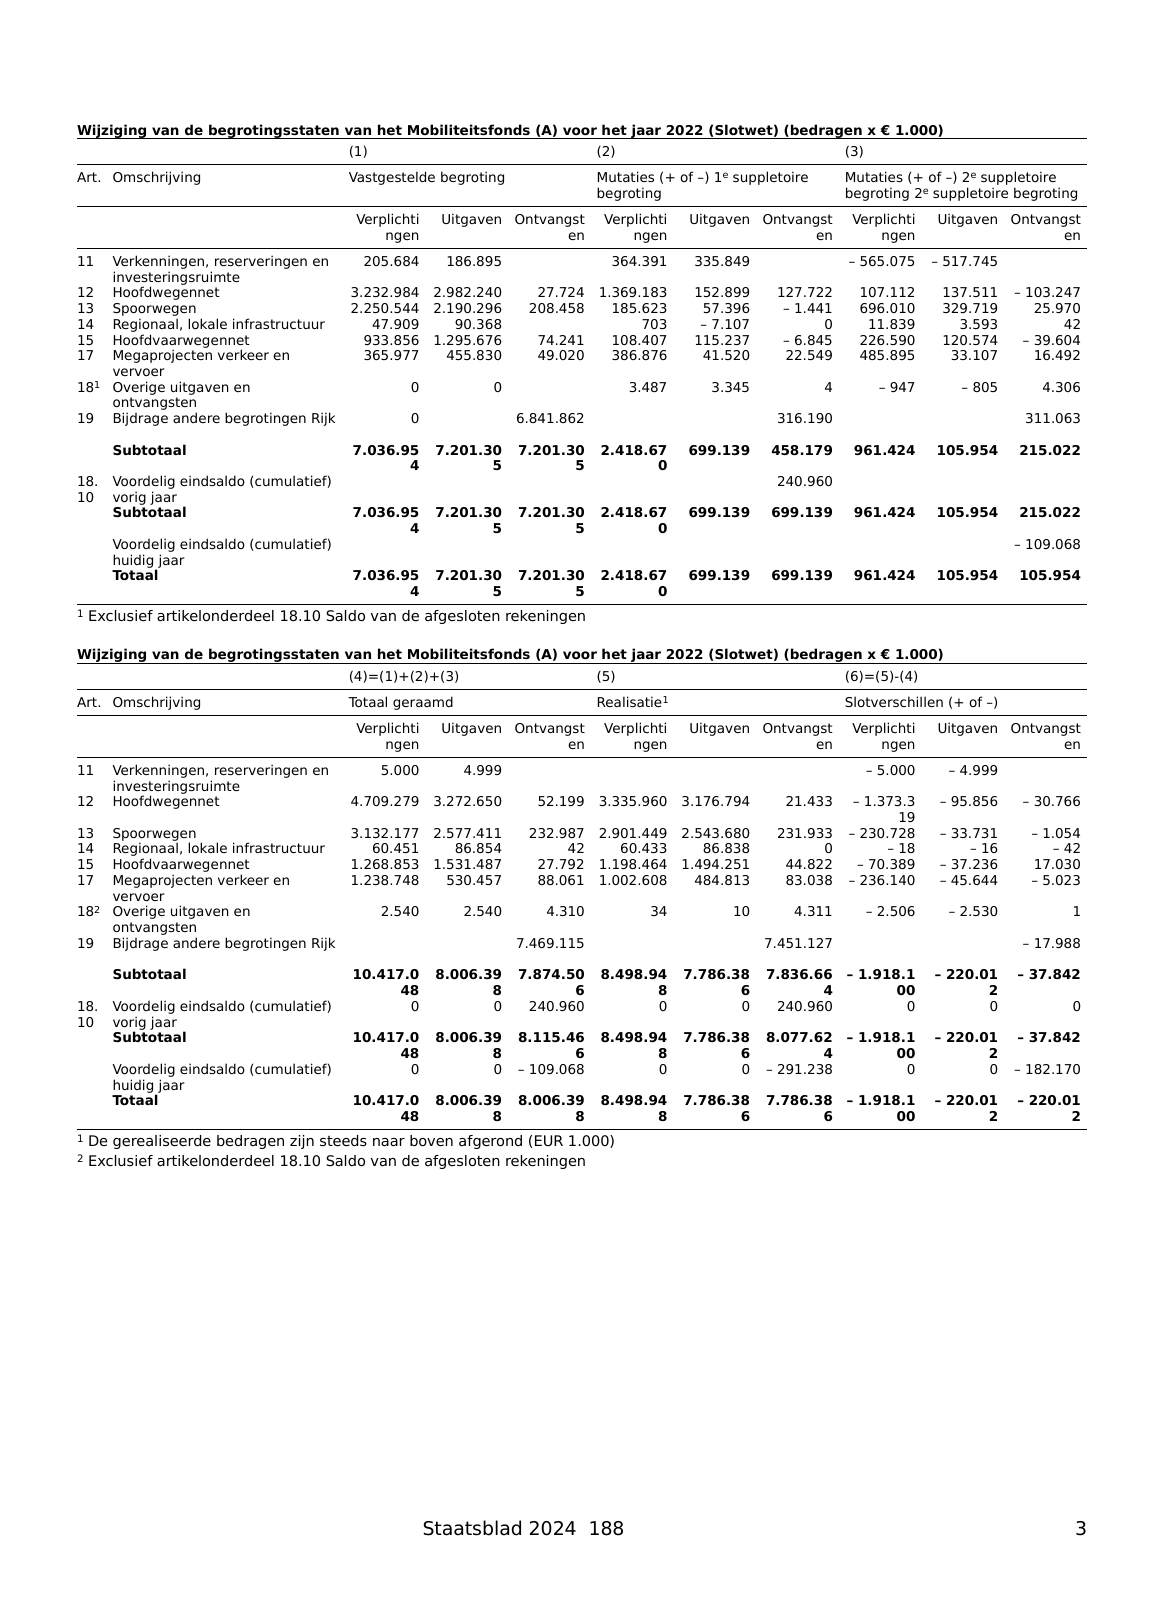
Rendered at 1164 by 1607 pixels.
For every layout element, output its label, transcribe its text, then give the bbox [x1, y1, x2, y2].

table_cell Regionaal, lokale infrastructuur [106, 317, 342, 332]
table_cell Ontvangsten [1004, 716, 1087, 757]
table_cell 240.960 [508, 999, 591, 1030]
table_cell Megaprojecten verkeer en vervoer [106, 348, 342, 379]
table_cell 14 [77, 317, 106, 332]
table_cell 8.498.948 [591, 1030, 673, 1062]
table_cell [508, 537, 591, 568]
table_cell 90.368 [425, 317, 508, 332]
table_cell [77, 1030, 106, 1062]
table_cell [839, 936, 921, 951]
table_cell Subtotaal [106, 967, 342, 999]
table_cell 185.623 [591, 301, 673, 317]
table_cell Verplichtingen [343, 716, 425, 757]
table_cell 186.895 [425, 249, 508, 285]
table_cell 0 [921, 999, 1004, 1030]
table_cell – 45.644 [921, 873, 1004, 904]
table_cell 105.954 [921, 568, 1004, 604]
table_cell [343, 936, 425, 951]
table_cell – 39.604 [1004, 332, 1087, 348]
table_cell 3.593 [921, 317, 1004, 332]
table_cell [343, 474, 425, 505]
table_cell 8.006.398 [425, 1030, 508, 1062]
table_cell 0 [591, 999, 673, 1030]
table_cell [508, 380, 591, 411]
table_cell [106, 427, 342, 442]
table_cell 7.201.305 [425, 505, 508, 537]
table_cell – 70.389 [839, 857, 921, 873]
table_cell 137.511 [921, 285, 1004, 301]
table_cell 7.451.127 [756, 936, 838, 951]
table_cell [591, 758, 673, 794]
table_cell 0 [591, 1062, 673, 1093]
table_cell 0 [425, 380, 508, 411]
table_cell [77, 207, 106, 248]
table_cell 2.540 [343, 904, 425, 936]
table_cell [77, 951, 106, 967]
table_cell 1 [1004, 904, 1087, 936]
table_cell 0 [673, 999, 756, 1030]
table_cell 1.268.853 [343, 857, 425, 873]
table_cell Overige uitgaven en ontvangsten [106, 380, 342, 411]
table_cell 7.201.305 [508, 505, 591, 537]
table_cell 33.107 [921, 348, 1004, 379]
table_cell Uitgaven [425, 716, 508, 757]
table_cell – 182.170 [1004, 1062, 1087, 1093]
table_cell 335.849 [673, 249, 756, 285]
table_cell [508, 758, 591, 794]
table_cell 42 [508, 841, 591, 857]
table_cell – 517.745 [921, 249, 1004, 285]
table_cell [106, 664, 342, 689]
table_cell 7.786.386 [673, 1093, 756, 1129]
table_cell Hoofdvaarwegennet [106, 332, 342, 348]
table_cell [508, 427, 591, 442]
table_cell 19 [77, 936, 106, 951]
table_cell Verkenningen, reserveringen en investeringsruimte [106, 758, 342, 794]
table_cell 3.335.960 [591, 794, 673, 826]
table_cell 86.854 [425, 841, 508, 857]
table_cell 0 [425, 999, 508, 1030]
table_cell 386.876 [591, 348, 673, 379]
table_cell 961.424 [839, 443, 921, 474]
table_cell [591, 474, 673, 505]
table_cell 2.982.240 [425, 285, 508, 301]
table_cell 2.418.670 [591, 505, 673, 537]
table_cell 699.139 [673, 505, 756, 537]
table_cell [673, 951, 756, 967]
table_cell 60.433 [591, 841, 673, 857]
table_cell – 1.918.100 [839, 1030, 921, 1062]
table_cell 47.909 [343, 317, 425, 332]
table_cell – 805 [921, 380, 1004, 411]
table_cell 0 [343, 999, 425, 1030]
table_cell – 220.012 [921, 967, 1004, 999]
table_cell 232.987 [508, 826, 591, 841]
table_cell 4.999 [425, 758, 508, 794]
table_cell 4.310 [508, 904, 591, 936]
table_cell Uitgaven [425, 207, 508, 248]
table_cell 7.874.506 [508, 967, 591, 999]
table_cell 4.709.279 [343, 794, 425, 826]
table_cell 25.970 [1004, 301, 1087, 317]
table_cell [591, 427, 673, 442]
table_cell 7.036.954 [343, 443, 425, 474]
table_cell 3.132.177 [343, 826, 425, 841]
table_cell 108.407 [591, 332, 673, 348]
table_cell 0 [921, 1062, 1004, 1093]
table_cell 3.232.984 [343, 285, 425, 301]
table_cell [77, 537, 106, 568]
table_cell 105.954 [921, 505, 1004, 537]
table_cell 1.002.608 [591, 873, 673, 904]
table_cell 2.543.680 [673, 826, 756, 841]
table_header Wijziging van de begrotingsstaten van het Mobiliteitsfonds (A) voor het jaar 2022 (Slotwet) (bedragen x € 1.000) [77, 647, 1087, 663]
table_cell [425, 411, 508, 427]
table_cell [1004, 249, 1087, 285]
table_cell Verplichtingen [343, 207, 425, 248]
table_cell Hoofdwegennet [106, 794, 342, 826]
table_cell 34 [591, 904, 673, 936]
table_cell (1) [343, 139, 591, 164]
table_cell 127.722 [756, 285, 838, 301]
table_cell [77, 716, 106, 757]
table_cell 27.724 [508, 285, 591, 301]
table_cell – 17.988 [1004, 936, 1087, 951]
table_cell (4)=(1)+(2)+(3) [343, 664, 591, 689]
table_cell 10.417.048 [343, 967, 425, 999]
table_cell [106, 951, 342, 967]
table_cell [673, 537, 756, 568]
table_cell Bijdrage andere begrotingen Rijk [106, 411, 342, 427]
table_cell (3) [839, 139, 1087, 164]
table_cell 961.424 [839, 568, 921, 604]
table_header Wijziging van de begrotingsstaten van het Mobiliteitsfonds (A) voor het jaar 2022 (Slotwet) (bedragen x € 1.000) [77, 122, 1087, 138]
table_cell Verplichtingen [591, 207, 673, 248]
table_cell 57.396 [673, 301, 756, 317]
table_cell [1004, 474, 1087, 505]
table_cell [1004, 427, 1087, 442]
table_cell Hoofdvaarwegennet [106, 857, 342, 873]
table_cell [921, 474, 1004, 505]
table_cell 703 [591, 317, 673, 332]
table_cell 7.036.954 [343, 505, 425, 537]
table_cell 11.839 [839, 317, 921, 332]
table_cell – 103.247 [1004, 285, 1087, 301]
table_cell [425, 427, 508, 442]
table_cell Art. [77, 690, 106, 715]
table_cell 8.006.398 [425, 967, 508, 999]
table_cell (6)=(5)-(4) [839, 664, 1087, 689]
table_cell [77, 1062, 106, 1093]
table_cell 0 [343, 1062, 425, 1093]
table_cell – 291.238 [756, 1062, 838, 1093]
table_cell Voordelig eindsaldo (cumulatief) huidig jaar [106, 1062, 342, 1093]
table_cell – 37.236 [921, 857, 1004, 873]
table_cell Totaal [106, 568, 342, 604]
table_cell Verkenningen, reserveringen en investeringsruimte [106, 249, 342, 285]
table_cell 2.577.411 [425, 826, 508, 841]
table_cell [756, 427, 838, 442]
table_cell [77, 505, 106, 537]
table_cell [343, 951, 425, 967]
table_cell 365.977 [343, 348, 425, 379]
table_cell Voordelig eindsaldo (cumulatief) vorig jaar [106, 999, 342, 1030]
table_cell 16.492 [1004, 348, 1087, 379]
table_cell [756, 537, 838, 568]
table_cell – 7.107 [673, 317, 756, 332]
table_cell 699.139 [673, 443, 756, 474]
table_cell Totaal geraamd [343, 690, 591, 715]
table_cell 4.306 [1004, 380, 1087, 411]
table_cell 7.786.386 [673, 1030, 756, 1062]
table_cell [425, 936, 508, 951]
table_cell 6.841.862 [508, 411, 591, 427]
table_cell [756, 249, 838, 285]
table_cell – 5.023 [1004, 873, 1087, 904]
table_cell 329.719 [921, 301, 1004, 317]
table_cell 115.237 [673, 332, 756, 348]
table_cell [591, 537, 673, 568]
table_cell 316.190 [756, 411, 838, 427]
table_cell 17.030 [1004, 857, 1087, 873]
table_cell 8.077.624 [756, 1030, 838, 1062]
table_cell 7.201.305 [425, 568, 508, 604]
table_cell – 220.012 [921, 1093, 1004, 1129]
table_cell 2.250.544 [343, 301, 425, 317]
table_cell 105.954 [1004, 568, 1087, 604]
table_cell 83.038 [756, 873, 838, 904]
table_cell Subtotaal [106, 505, 342, 537]
table_cell [77, 443, 106, 474]
table_cell 1.198.464 [591, 857, 673, 873]
table_cell [77, 1093, 106, 1129]
table_cell [591, 936, 673, 951]
table_cell – 6.845 [756, 332, 838, 348]
table_cell 8.115.466 [508, 1030, 591, 1062]
table_cell Ontvangsten [756, 207, 838, 248]
table_cell 44.822 [756, 857, 838, 873]
table_cell 2.540 [425, 904, 508, 936]
table_cell 0 [673, 1062, 756, 1093]
table_cell 86.838 [673, 841, 756, 857]
table_cell 1.295.676 [425, 332, 508, 348]
table_cell [508, 951, 591, 967]
table_cell 7.786.386 [756, 1093, 838, 1129]
table_cell 7.469.115 [508, 936, 591, 951]
table_cell – 95.856 [921, 794, 1004, 826]
table_cell – 16 [921, 841, 1004, 857]
table_cell – 2.530 [921, 904, 1004, 936]
table_cell 7.836.664 [756, 967, 838, 999]
table_cell 19 [77, 411, 106, 427]
table_cell 15 [77, 857, 106, 873]
table_cell [756, 758, 838, 794]
table_cell 4.311 [756, 904, 838, 936]
table_cell 455.830 [425, 348, 508, 379]
table_cell [839, 951, 921, 967]
table_cell [106, 207, 342, 248]
table_cell – 18 [839, 841, 921, 857]
table_cell Regionaal, lokale infrastructuur [106, 841, 342, 857]
table_cell [673, 427, 756, 442]
table_cell – 4.999 [921, 758, 1004, 794]
table_cell 2.418.670 [591, 443, 673, 474]
table_cell [673, 758, 756, 794]
table_cell 215.022 [1004, 505, 1087, 537]
table_cell 1.531.487 [425, 857, 508, 873]
table_cell 364.391 [591, 249, 673, 285]
table_cell (2) [591, 139, 838, 164]
table_cell 5.000 [343, 758, 425, 794]
table_cell [1004, 951, 1087, 967]
table_cell [77, 967, 106, 999]
table_cell [839, 474, 921, 505]
table_cell Verplichtingen [591, 716, 673, 757]
table_cell 226.590 [839, 332, 921, 348]
table_cell [343, 537, 425, 568]
table_cell [508, 249, 591, 285]
table_cell 0 [343, 411, 425, 427]
table_cell 8.006.398 [425, 1093, 508, 1129]
table_cell 484.813 [673, 873, 756, 904]
table_cell 205.684 [343, 249, 425, 285]
table_cell Omschrijving [106, 165, 342, 206]
table_cell – 42 [1004, 841, 1087, 857]
table_cell Ontvangsten [756, 716, 838, 757]
table_cell 10.417.048 [343, 1030, 425, 1062]
table_cell [673, 936, 756, 951]
table_cell Spoorwegen [106, 826, 342, 841]
table_cell 0 [839, 999, 921, 1030]
table_cell 10.417.048 [343, 1093, 425, 1129]
table_cell [756, 951, 838, 967]
table_cell 14 [77, 841, 106, 857]
table_cell Spoorwegen [106, 301, 342, 317]
table_cell 3.345 [673, 380, 756, 411]
table_cell Art. [77, 165, 106, 206]
table_cell 240.960 [756, 474, 838, 505]
table_cell 41.520 [673, 348, 756, 379]
table_cell 7.786.386 [673, 967, 756, 999]
table_cell 107.112 [839, 285, 921, 301]
table_cell [77, 427, 106, 442]
table_cell 8.006.398 [508, 1093, 591, 1129]
table_cell 208.458 [508, 301, 591, 317]
table_cell 0 [756, 317, 838, 332]
table_cell – 33.731 [921, 826, 1004, 841]
table_cell [425, 537, 508, 568]
table_cell Uitgaven [673, 716, 756, 757]
table_cell 3.176.794 [673, 794, 756, 826]
table_cell 458.179 [756, 443, 838, 474]
table_cell 3.272.650 [425, 794, 508, 826]
table_cell – 947 [839, 380, 921, 411]
table_cell 181 [77, 380, 106, 411]
table_cell 1.369.183 [591, 285, 673, 301]
table_cell Megaprojecten verkeer en vervoer [106, 873, 342, 904]
table_cell [77, 568, 106, 604]
table_cell Uitgaven [921, 716, 1004, 757]
table_cell 0 [839, 1062, 921, 1093]
table_cell – 1.918.100 [839, 967, 921, 999]
table_cell Subtotaal [106, 443, 342, 474]
table_cell 699.139 [756, 505, 838, 537]
table_cell Verplichtingen [839, 716, 921, 757]
table_cell – 30.766 [1004, 794, 1087, 826]
table_cell 152.899 [673, 285, 756, 301]
table_cell 0 [1004, 999, 1087, 1030]
table_cell Voordelig eindsaldo (cumulatief) vorig jaar [106, 474, 342, 505]
table_cell 8.498.948 [591, 967, 673, 999]
table_cell [77, 664, 106, 689]
table_cell [839, 537, 921, 568]
table_cell Ontvangsten [1004, 207, 1087, 248]
table_cell [106, 716, 342, 757]
table_cell 933.856 [343, 332, 425, 348]
table_cell 17 [77, 873, 106, 904]
table_cell [425, 951, 508, 967]
table_cell 105.954 [921, 443, 1004, 474]
table_cell – 37.842 [1004, 1030, 1087, 1062]
table_cell 13 [77, 301, 106, 317]
table_cell Hoofdwegennet [106, 285, 342, 301]
table_cell Totaal [106, 1093, 342, 1129]
table_cell [921, 951, 1004, 967]
table_cell Vastgestelde begroting [343, 165, 591, 206]
table_cell 12 [77, 285, 106, 301]
table_cell 120.574 [921, 332, 1004, 348]
table_cell – 220.012 [1004, 1093, 1087, 1129]
table_cell – 236.140 [839, 873, 921, 904]
table_cell 696.010 [839, 301, 921, 317]
table_cell [508, 474, 591, 505]
table_cell 11 [77, 249, 106, 285]
table_cell 49.020 [508, 348, 591, 379]
table_cell 18.10 [77, 999, 106, 1030]
table_cell 1 Exclusief artikelonderdeel 18.10 Saldo van de afgesloten rekeningen [77, 605, 1087, 625]
table_cell – 37.842 [1004, 967, 1087, 999]
table_cell 12 [77, 794, 106, 826]
table_cell 0 [425, 1062, 508, 1093]
table_cell [1004, 758, 1087, 794]
table_cell Slotverschillen (+ of –) [839, 690, 1087, 715]
table_cell 42 [1004, 317, 1087, 332]
table_cell 3.487 [591, 380, 673, 411]
table_cell – 1.441 [756, 301, 838, 317]
table_cell [921, 411, 1004, 427]
table_cell [425, 474, 508, 505]
table_cell [839, 411, 921, 427]
table_cell 485.895 [839, 348, 921, 379]
table_cell 21.433 [756, 794, 838, 826]
table_cell 4 [756, 380, 838, 411]
table_cell [839, 427, 921, 442]
table_cell 1 De gerealiseerde bedragen zijn steeds naar boven afgerond (EUR 1.000) 2 Exclusief artikelonderdeel 18.10 Saldo van de afgesloten rekeningen [77, 1130, 1087, 1170]
table_cell 215.022 [1004, 443, 1087, 474]
table_cell 11 [77, 758, 106, 794]
table_cell – 2.506 [839, 904, 921, 936]
table_cell Mutaties (+ of –) 2e suppletoire begroting 2e suppletoire begroting [839, 165, 1087, 206]
table_cell 7.036.954 [343, 568, 425, 604]
table_cell 231.933 [756, 826, 838, 841]
table_cell 15 [77, 332, 106, 348]
table_cell [343, 427, 425, 442]
table_cell Bijdrage andere begrotingen Rijk [106, 936, 342, 951]
table_cell 311.063 [1004, 411, 1087, 427]
table_cell 22.549 [756, 348, 838, 379]
table_cell 240.960 [756, 999, 838, 1030]
table_cell [921, 537, 1004, 568]
table_cell 7.201.305 [508, 568, 591, 604]
table_cell Uitgaven [921, 207, 1004, 248]
table_cell 699.139 [673, 568, 756, 604]
table_cell [921, 427, 1004, 442]
table_cell – 565.075 [839, 249, 921, 285]
table_cell 8.498.948 [591, 1093, 673, 1129]
table_cell [591, 411, 673, 427]
table_cell – 1.054 [1004, 826, 1087, 841]
table_cell 60.451 [343, 841, 425, 857]
table_cell [591, 951, 673, 967]
table_cell 52.199 [508, 794, 591, 826]
table_cell Subtotaal [106, 1030, 342, 1062]
table_cell Verplichtingen [839, 207, 921, 248]
table_cell 17 [77, 348, 106, 379]
table_cell 2.901.449 [591, 826, 673, 841]
table_cell – 109.068 [508, 1062, 591, 1093]
table_cell 18.10 [77, 474, 106, 505]
table_cell Ontvangsten [508, 716, 591, 757]
table_cell 13 [77, 826, 106, 841]
table_cell 10 [673, 904, 756, 936]
table_cell – 220.012 [921, 1030, 1004, 1062]
table_cell 0 [756, 841, 838, 857]
table_cell – 1.918.100 [839, 1093, 921, 1129]
table_cell 2.418.670 [591, 568, 673, 604]
table_cell Uitgaven [673, 207, 756, 248]
table_cell [673, 411, 756, 427]
table_cell Mutaties (+ of –) 1e suppletoire begroting [591, 165, 838, 206]
table_cell Ontvangsten [508, 207, 591, 248]
table_cell 961.424 [839, 505, 921, 537]
table_cell [673, 474, 756, 505]
table_cell 182 [77, 904, 106, 936]
table_cell (5) [591, 664, 838, 689]
table_cell – 1.373.319 [839, 794, 921, 826]
table_cell 7.201.305 [425, 443, 508, 474]
table_cell – 109.068 [1004, 537, 1087, 568]
table_cell 27.792 [508, 857, 591, 873]
table_cell 2.190.296 [425, 301, 508, 317]
table_cell Realisatie1 [591, 690, 838, 715]
table_cell [106, 139, 342, 164]
table_cell 74.241 [508, 332, 591, 348]
table_cell – 5.000 [839, 758, 921, 794]
table_cell 88.061 [508, 873, 591, 904]
table_cell 1.494.251 [673, 857, 756, 873]
table_cell [921, 936, 1004, 951]
table_cell [508, 317, 591, 332]
table_cell – 230.728 [839, 826, 921, 841]
table_cell Voordelig eindsaldo (cumulatief) huidig jaar [106, 537, 342, 568]
table_cell [77, 139, 106, 164]
table_cell 0 [343, 380, 425, 411]
table_cell 7.201.305 [508, 443, 591, 474]
table_cell Overige uitgaven en ontvangsten [106, 904, 342, 936]
table_cell 530.457 [425, 873, 508, 904]
table_cell 699.139 [756, 568, 838, 604]
table_cell Omschrijving [106, 690, 342, 715]
table_cell 1.238.748 [343, 873, 425, 904]
